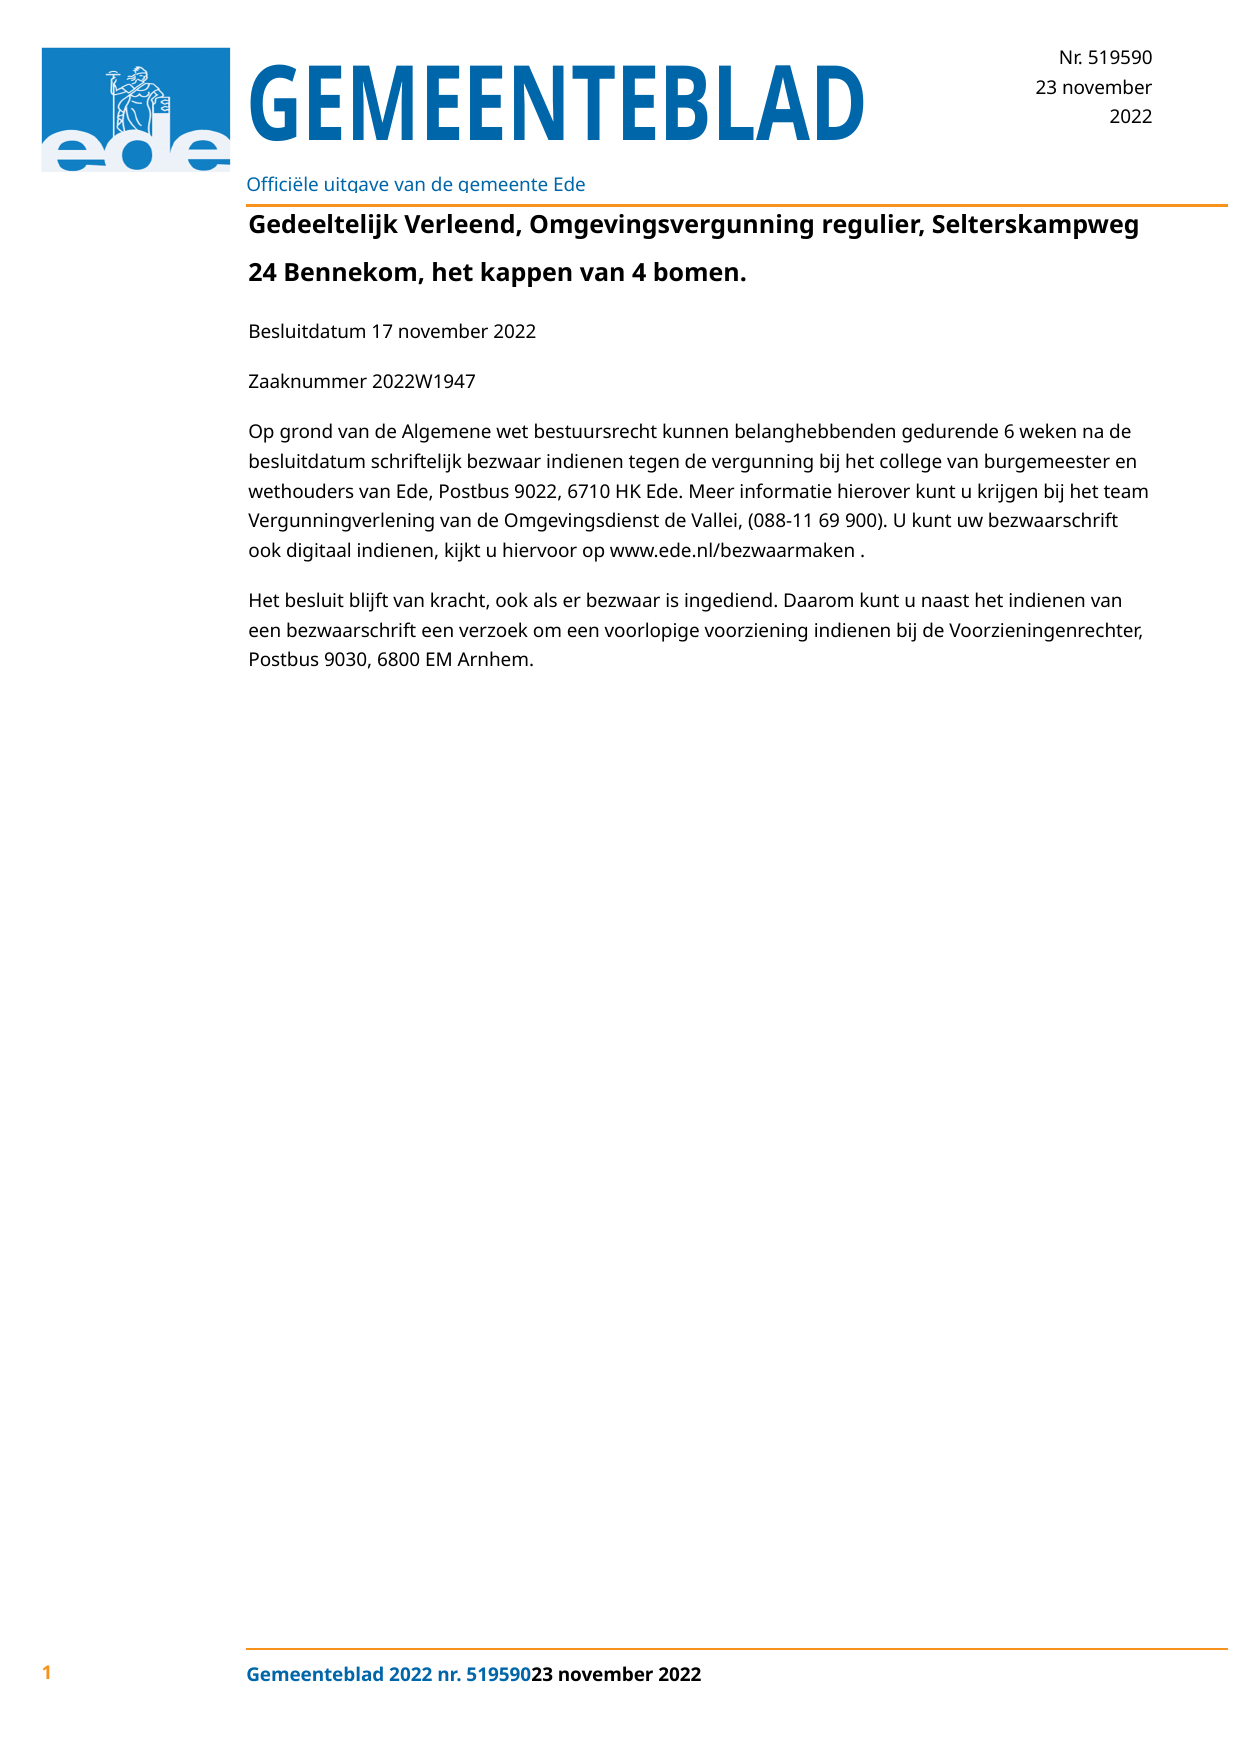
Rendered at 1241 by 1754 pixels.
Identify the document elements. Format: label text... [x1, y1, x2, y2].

text Op grond van de Algemene wet bestuursrecht kunnen belanghebbenden gedurende 6 weken na de besluitdatum schriftelijk bezwaar indienen tegen de vergunning bij het college van burgemeester en wethouders van Ede, Postbus 9022, 6710 HK Ede. Meer informatie hierover kunt u krijgen bij het team Vergunningverlening van de Omgevingsdienst de Vallei, (088-11 69 900). U kunt uw bezwaarschrift ook digitaal indienen, kijkt u hiervoor op www.ede.nl/bezwaarmaken . [248, 419, 1152, 563]
picture [41, 47, 231, 172]
text Besluitdatum 17 november 2022 [248, 318, 1152, 344]
text Het besluit blijft van kracht, ook als er bezwaar is ingediend. Daarom kunt u naast het indienen van een bezwaarschrift een verzoek om een voorlopige voorziening indienen bij de Voorzieningenrechter, Postbus 9030, 6800 EM Arnhem. [248, 587, 1152, 672]
text Gedeeltelijk Verleend, Omgevingsvergunning regulier, Selterskampweg 24 Bennekom, het kappen van 4 bomen. [248, 207, 1152, 288]
text Zaaknummer 2022W1947 [248, 368, 1152, 394]
